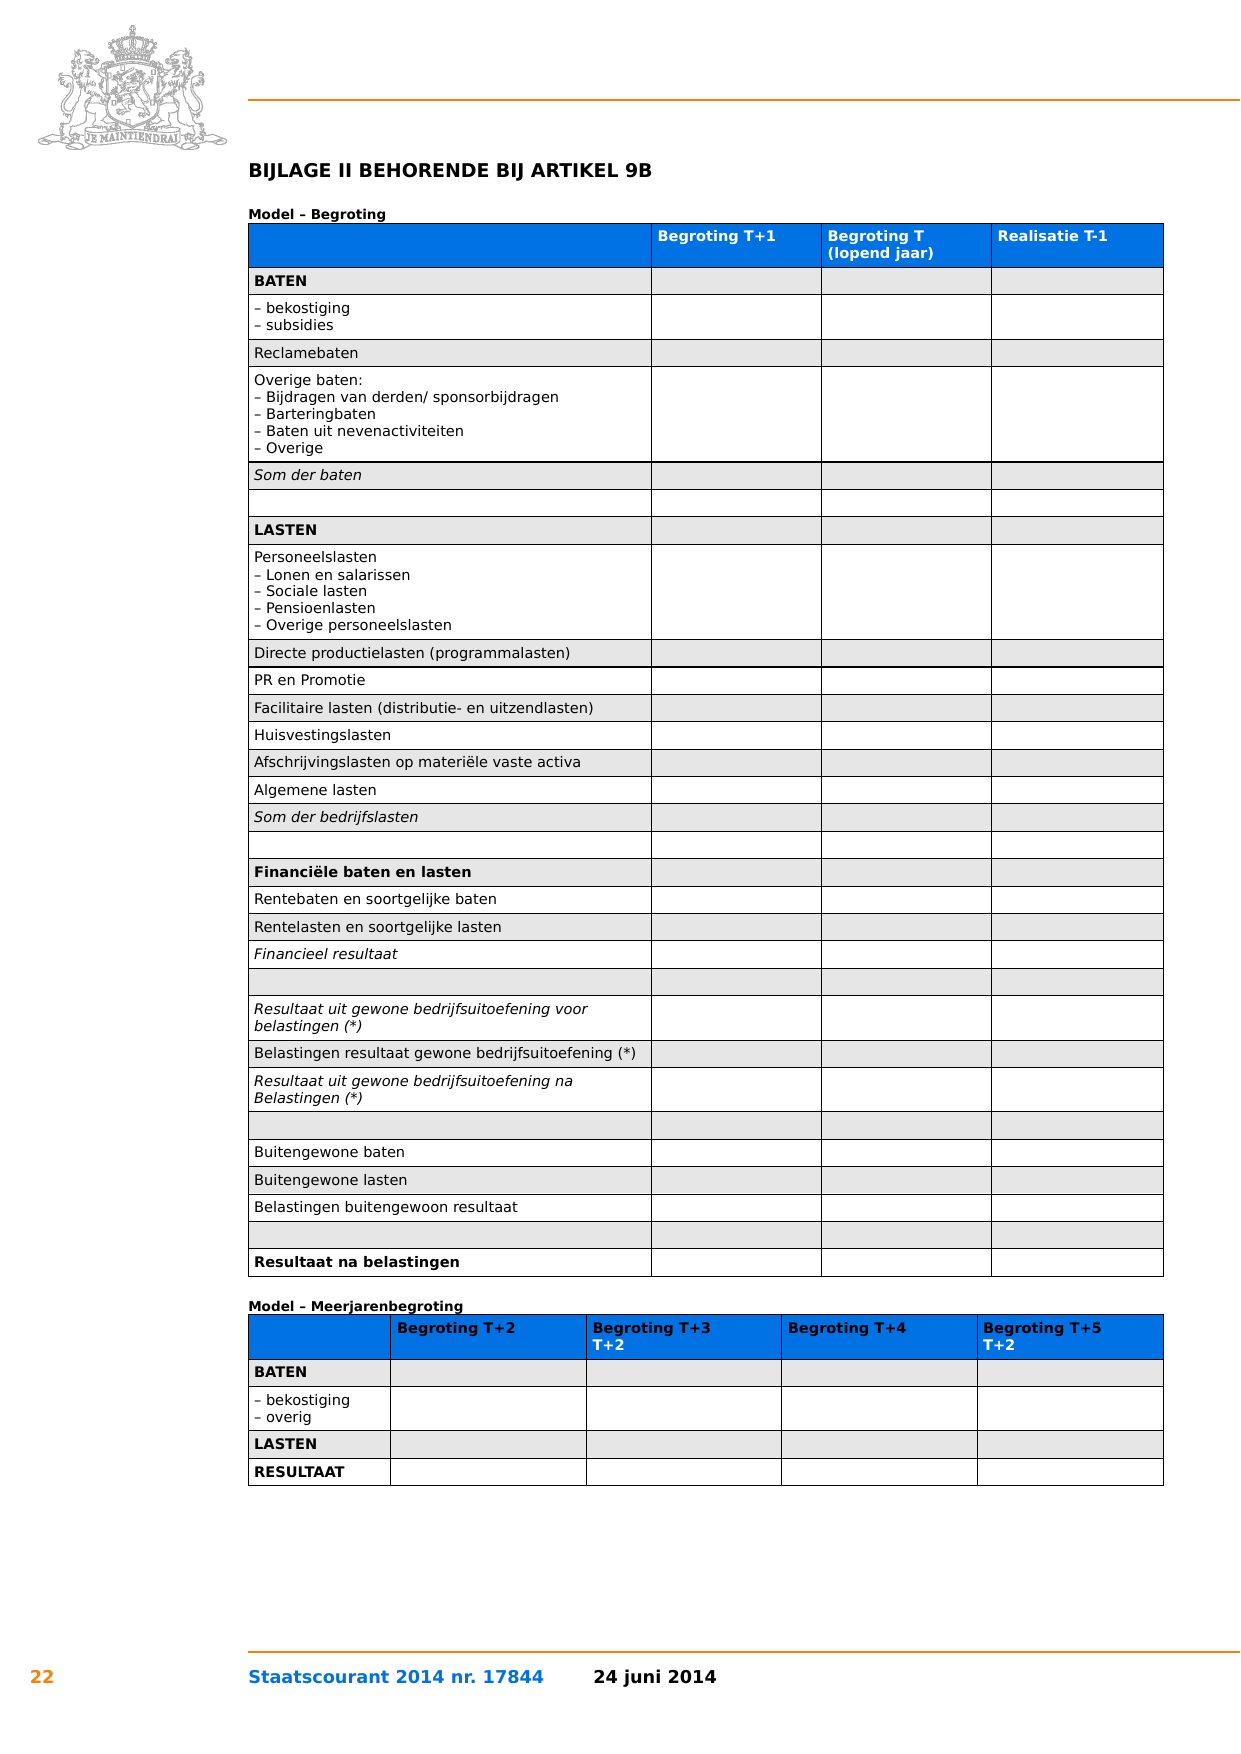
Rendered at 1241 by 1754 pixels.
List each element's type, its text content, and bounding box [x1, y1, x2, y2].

table_cell [992, 996, 1163, 1039]
table_cell Begroting T+5 T+2 [978, 1315, 1163, 1359]
table_cell [822, 517, 991, 544]
table_cell [992, 517, 1163, 544]
table_cell [249, 224, 651, 267]
table_cell [587, 1459, 781, 1485]
table_cell [992, 1222, 1163, 1248]
table_cell LASTEN [249, 1431, 390, 1458]
table_cell [992, 941, 1163, 968]
table_cell Financieel resultaat [249, 941, 651, 968]
table_cell [992, 804, 1163, 831]
table_cell [652, 887, 821, 913]
table_cell [992, 1068, 1163, 1111]
table_cell Personeelslasten – Lonen en salarissen – Sociale lasten – Pensioenlasten – Overige personeelslasten [249, 545, 651, 639]
table_cell Begroting T+2 [391, 1315, 586, 1359]
table_cell Directe productielasten (programmalasten) [249, 640, 651, 666]
table_cell [782, 1360, 977, 1386]
table_cell [992, 1140, 1163, 1166]
table_cell [587, 1387, 781, 1430]
table_cell Rentebaten en soortgelijke baten [249, 887, 651, 913]
table_cell [652, 722, 821, 748]
table_cell [587, 1431, 781, 1458]
table_cell Huisvestingslasten [249, 722, 651, 748]
table_cell [992, 750, 1163, 776]
table_cell [822, 1222, 991, 1248]
table_cell [822, 268, 991, 294]
table_cell [822, 295, 991, 339]
table_cell [782, 1431, 977, 1458]
picture [38, 25, 227, 150]
table_cell [992, 1041, 1163, 1067]
table_cell [391, 1431, 586, 1458]
table_cell [822, 887, 991, 913]
table_cell [652, 832, 821, 858]
table_cell [822, 722, 991, 748]
table_cell [992, 463, 1163, 489]
table_cell [992, 887, 1163, 913]
table_cell [652, 969, 821, 995]
table_cell [652, 268, 821, 294]
table_cell [822, 859, 991, 886]
table_cell [782, 1387, 977, 1430]
table_cell [992, 367, 1163, 461]
table_cell [992, 695, 1163, 721]
table_cell [992, 340, 1163, 366]
table_cell – bekostiging – overig [249, 1387, 390, 1430]
table_cell [978, 1431, 1163, 1458]
table_cell [652, 1068, 821, 1111]
table_cell [652, 340, 821, 366]
table_cell [391, 1360, 586, 1386]
table_header Model – Meerjarenbegroting [248, 1299, 1163, 1314]
table_cell [822, 640, 991, 666]
table_cell [652, 517, 821, 544]
table_cell [652, 996, 821, 1039]
table_cell [978, 1387, 1163, 1430]
table_cell [822, 490, 991, 516]
table_cell [992, 832, 1163, 858]
table_cell Begroting T+3 T+2 [587, 1315, 781, 1359]
table_cell [652, 750, 821, 776]
table_cell [391, 1459, 586, 1485]
table_cell Facilitaire lasten (distributie- en uitzendlasten) [249, 695, 651, 721]
table_cell [822, 668, 991, 694]
table_cell [978, 1459, 1163, 1485]
table_cell [992, 914, 1163, 940]
table_cell [652, 463, 821, 489]
table_cell BATEN [249, 268, 651, 294]
table_cell [822, 695, 991, 721]
table_cell [822, 1140, 991, 1166]
table_cell [822, 969, 991, 995]
table_cell [652, 914, 821, 940]
table_cell [652, 367, 821, 461]
table_cell [652, 1249, 821, 1276]
table_cell Som der baten [249, 463, 651, 489]
table_cell Belastingen buitengewoon resultaat [249, 1195, 651, 1221]
table_cell [822, 463, 991, 489]
table_cell [652, 941, 821, 968]
table_cell Resultaat na belastingen [249, 1249, 651, 1276]
table_cell Buitengewone lasten [249, 1167, 651, 1193]
table_cell [978, 1360, 1163, 1386]
table_cell Begroting T (lopend jaar) [822, 224, 991, 267]
table_cell Belastingen resultaat gewone bedrijfsuitoefening (*) [249, 1041, 651, 1067]
table_cell – bekostiging – subsidies [249, 295, 651, 339]
table_cell [992, 295, 1163, 339]
table_cell RESULTAAT [249, 1459, 390, 1485]
table_cell [652, 695, 821, 721]
table_cell [652, 295, 821, 339]
table_cell [992, 268, 1163, 294]
table_cell [822, 1167, 991, 1193]
table_cell [652, 1041, 821, 1067]
table_cell Overige baten: – Bijdragen van derden/ sponsorbijdragen – Barteringbaten – Baten uit nevenactiviteiten – Overige [249, 367, 651, 461]
table_cell [992, 1249, 1163, 1276]
table_cell [822, 1068, 991, 1111]
table_cell [992, 777, 1163, 803]
table_cell Financiële baten en lasten [249, 859, 651, 886]
table_cell [822, 367, 991, 461]
table_cell [249, 832, 651, 858]
table_cell [652, 545, 821, 639]
table_cell [992, 1167, 1163, 1193]
table_cell [992, 490, 1163, 516]
table_cell [992, 859, 1163, 886]
table_cell [652, 1167, 821, 1193]
table_cell Reclamebaten [249, 340, 651, 366]
table_cell [652, 490, 821, 516]
table_cell [822, 941, 991, 968]
table_cell [822, 1112, 991, 1139]
table_cell [652, 668, 821, 694]
table_cell [822, 340, 991, 366]
table_cell [249, 490, 651, 516]
table_cell [652, 1112, 821, 1139]
table_cell [822, 1195, 991, 1221]
table_cell BATEN [249, 1360, 390, 1386]
table_cell [992, 722, 1163, 748]
table_cell PR en Promotie [249, 668, 651, 694]
table_cell Resultaat uit gewone bedrijfsuitoefening voor belastingen (*) [249, 996, 651, 1039]
table_header Model – Begroting [248, 207, 1163, 223]
table_cell [652, 859, 821, 886]
table_cell [822, 1249, 991, 1276]
table_cell [992, 668, 1163, 694]
table_cell LASTEN [249, 517, 651, 544]
table_cell Begroting T+1 [652, 224, 821, 267]
table_cell [652, 1222, 821, 1248]
table_cell Afschrijvingslasten op materiële vaste activa [249, 750, 651, 776]
table_cell [822, 832, 991, 858]
table_cell Rentelasten en soortgelijke lasten [249, 914, 651, 940]
table_cell [652, 777, 821, 803]
table_cell [992, 545, 1163, 639]
table_cell [992, 640, 1163, 666]
table_cell [249, 1222, 651, 1248]
table_cell [822, 996, 991, 1039]
table_cell [249, 1315, 390, 1359]
table_cell Som der bedrijfslasten [249, 804, 651, 831]
table_cell [992, 1195, 1163, 1221]
table_cell [391, 1387, 586, 1430]
table_cell Buitengewone baten [249, 1140, 651, 1166]
table_cell [822, 777, 991, 803]
table_cell [822, 1041, 991, 1067]
table_cell Resultaat uit gewone bedrijfsuitoefening na Belastingen (*) [249, 1068, 651, 1111]
table_cell [249, 969, 651, 995]
table_cell Realisatie T-1 [992, 224, 1163, 267]
table_cell [822, 750, 991, 776]
table_cell [822, 545, 991, 639]
table_cell Begroting T+4 [782, 1315, 977, 1359]
table_cell [782, 1459, 977, 1485]
table_cell [992, 1112, 1163, 1139]
table_cell [652, 1140, 821, 1166]
table_cell [587, 1360, 781, 1386]
table_cell [652, 640, 821, 666]
table_cell Algemene lasten [249, 777, 651, 803]
table_cell [822, 914, 991, 940]
table_cell [992, 969, 1163, 995]
table_cell [249, 1112, 651, 1139]
table_cell [652, 804, 821, 831]
subtitle BIJLAGE II BEHORENDE BIJ ARTIKEL 9B [248, 160, 1163, 182]
table_cell [822, 804, 991, 831]
table_cell [652, 1195, 821, 1221]
